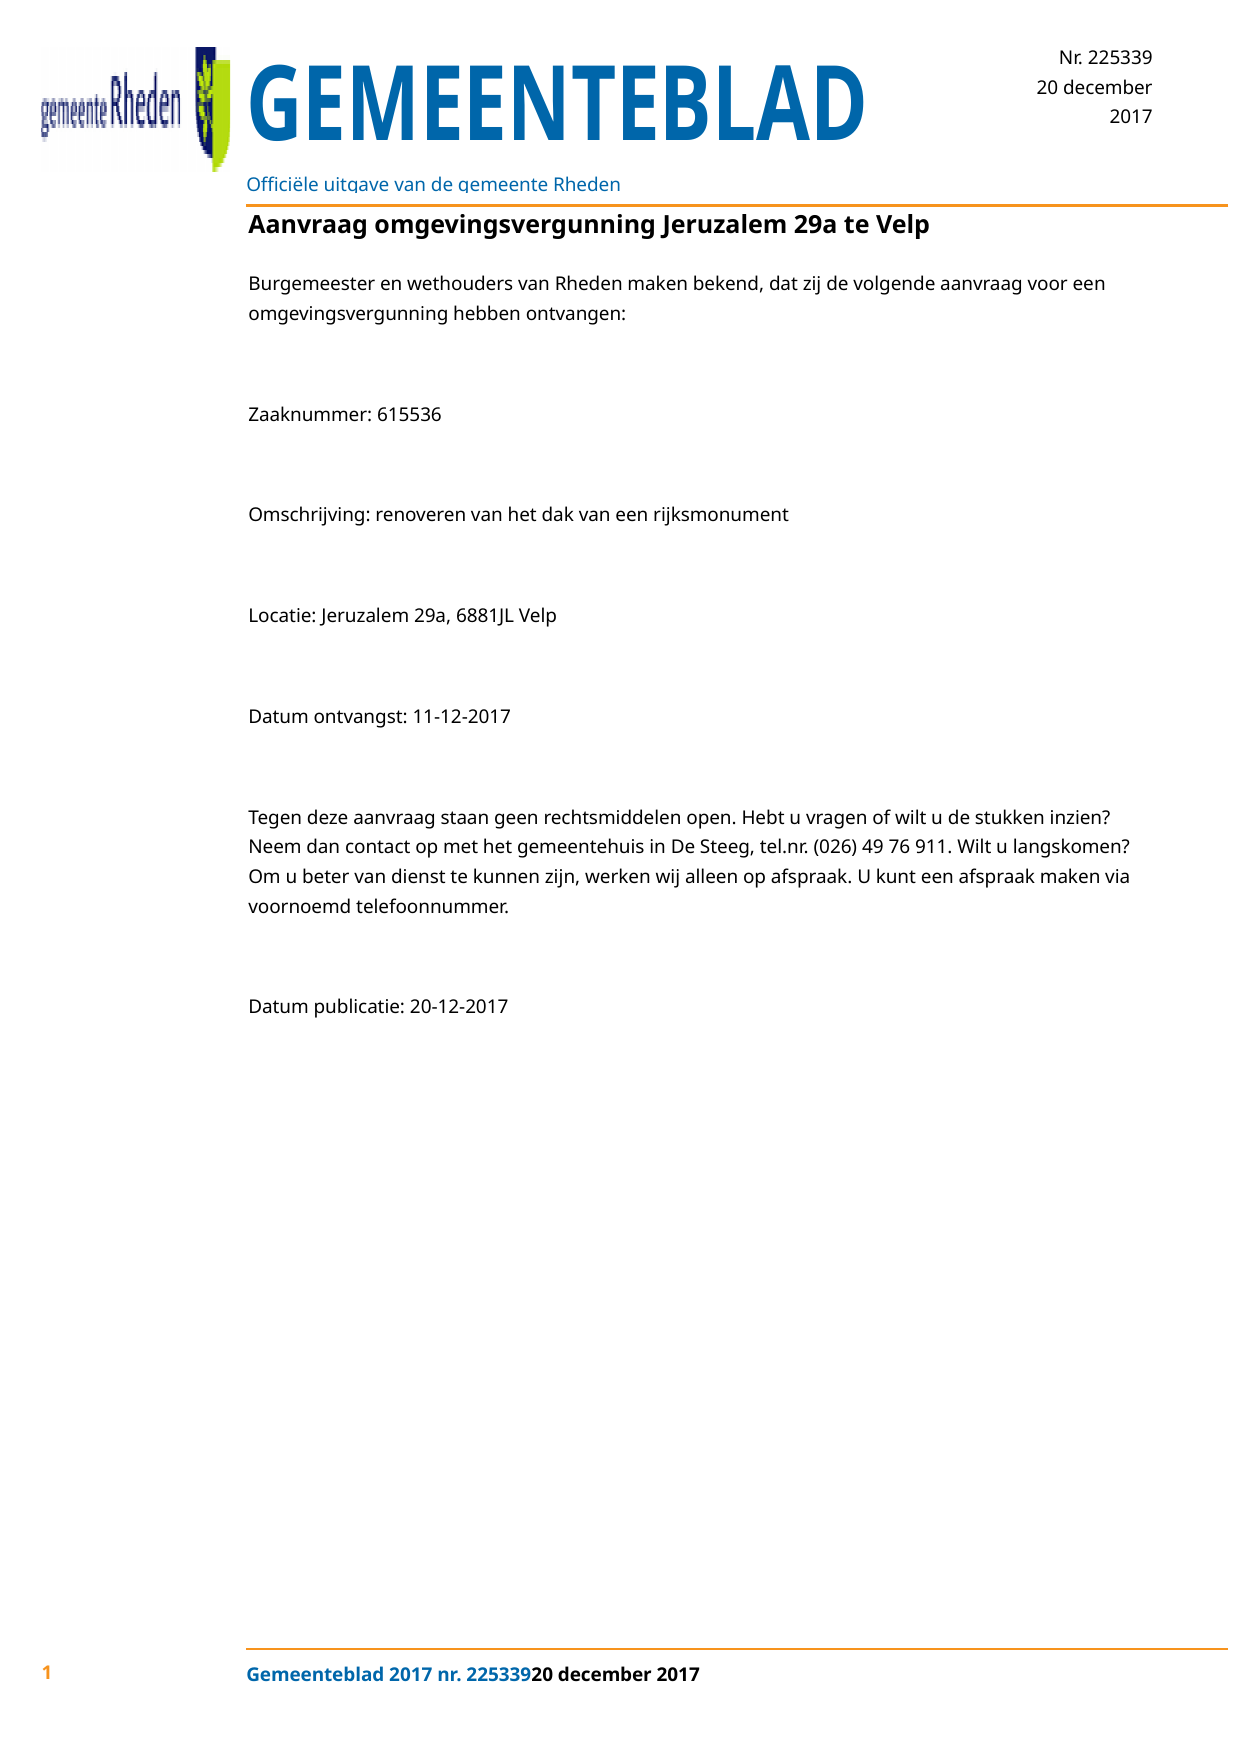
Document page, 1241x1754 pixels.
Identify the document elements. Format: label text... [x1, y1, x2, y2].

text Burgemeester en wethouders van Rheden maken bekend, dat zij de volgende aanvraag voor een omgevingsvergunning hebben ontvangen: [248, 270, 1152, 326]
text Zaaknummer: 615536 [248, 401, 1152, 426]
text Datum ontvangst: 11-12-2017 [248, 703, 1152, 729]
text Tegen deze aanvraag staan geen rechtsmiddelen open. Hebt u vragen of wilt u de stukken inzien? Neem dan contact op met het gemeentehuis in De Steeg, tel.nr. (026) 49 76 911. Wilt u langskomen? Om u beter van dienst te kunnen zijn, werken wij alleen op afspraak. U kunt een afspraak maken via voornoemd telefoonnummer. [248, 804, 1152, 918]
text Omschrijving: renoveren van het dak van een rijksmonument [248, 502, 1152, 527]
text Aanvraag omgevingsvergunning Jeruzalem 29a te Velp [248, 207, 1152, 241]
picture [41, 47, 231, 172]
text Datum publicatie: 20-12-2017 [248, 994, 1152, 1019]
text Locatie: Jeruzalem 29a, 6881JL Velp [248, 602, 1152, 628]
